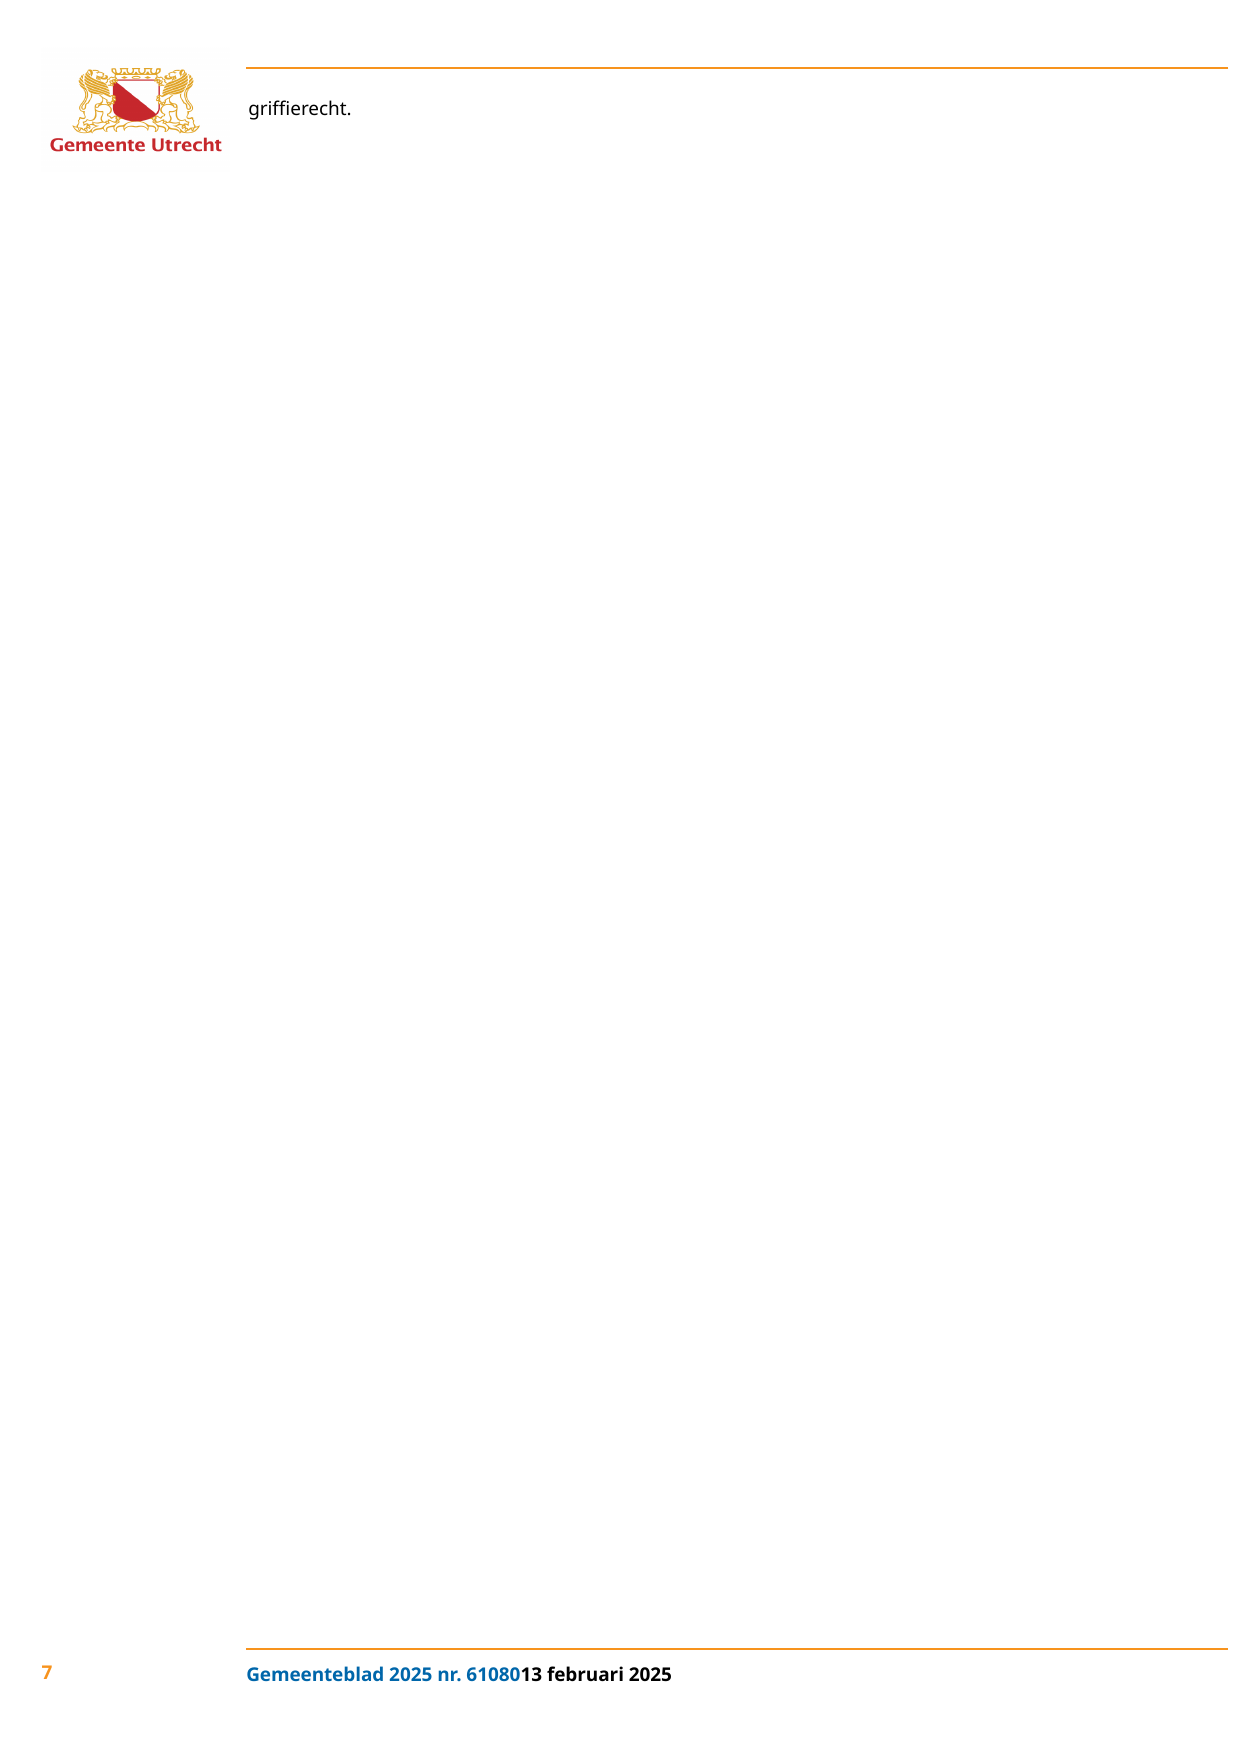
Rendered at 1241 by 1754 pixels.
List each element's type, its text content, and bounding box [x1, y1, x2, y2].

picture [41, 47, 231, 172]
text griffierecht. [248, 95, 1152, 121]
